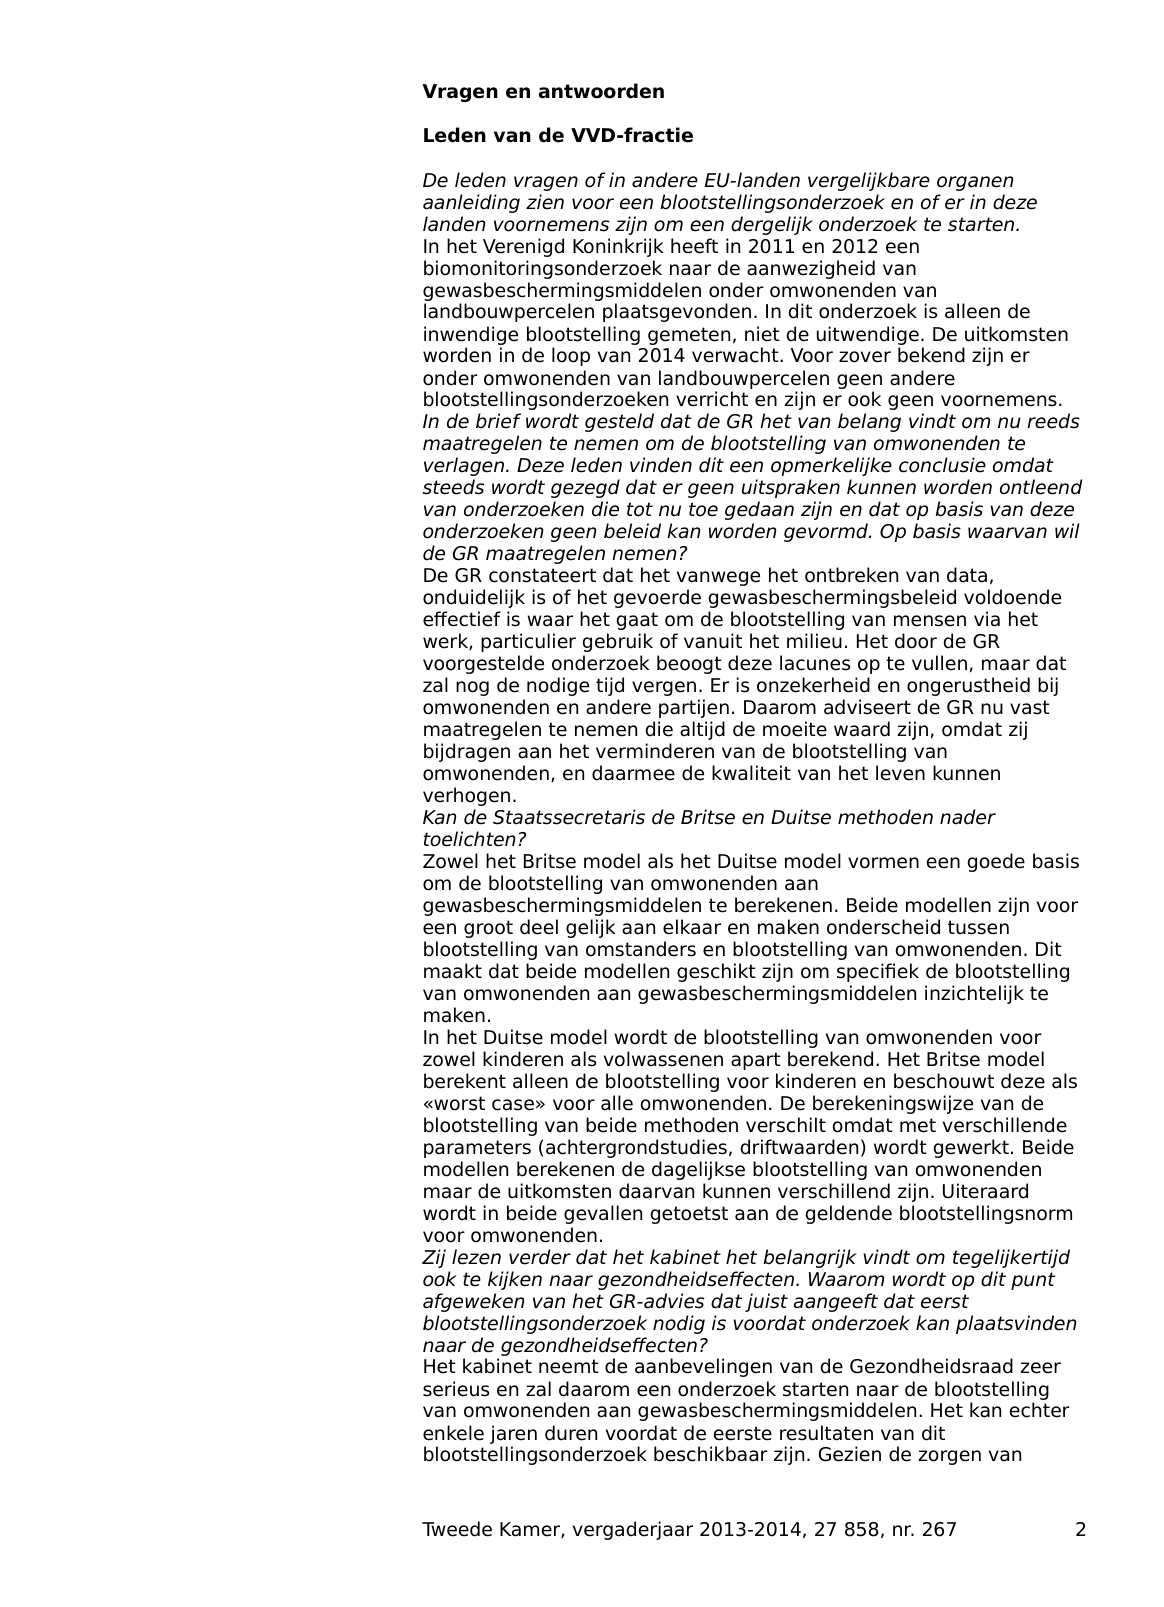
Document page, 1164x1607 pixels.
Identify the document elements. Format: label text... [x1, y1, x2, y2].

text De GR constateert dat het vanwege het ontbreken van data, onduidelijk is of het gevoerde gewasbeschermingsbeleid voldoende effectief is waar het gaat om de blootstelling van mensen via het werk, particulier gebruik of vanuit het milieu. Het door de GR voorgestelde onderzoek beoogt deze lacunes op te vullen, maar dat zal nog de nodige tijd vergen. Er is onzekerheid en ongerustheid bij omwonenden en andere partijen. Daarom adviseert de GR nu vast maatregelen te nemen die altijd de moeite waard zijn, omdat zij bijdragen aan het verminderen van de blootstelling van omwonenden, en daarmee de kwaliteit van het leven kunnen verhogen. [422, 565, 1087, 807]
subtitle Leden van de VVD-fractie [422, 125, 1087, 147]
text Zij lezen verder dat het kabinet het belangrijk vindt om tegelijkertijd ook te kijken naar gezondheidseffecten. Waarom wordt op dit punt afgeweken van het GR-advies dat juist aangeeft dat eerst blootstellingsonderzoek nodig is voordat onderzoek kan plaatsvinden naar de gezondheidseffecten? [422, 1247, 1087, 1356]
subtitle Vragen en antwoorden [422, 81, 1087, 103]
text In het Verenigd Koninkrijk heeft in 2011 en 2012 een biomonitoringsonderzoek naar de aanwezigheid van gewasbeschermingsmiddelen onder omwonenden van landbouwpercelen plaatsgevonden. In dit onderzoek is alleen de inwendige blootstelling gemeten, niet de uitwendige. De uitkomsten worden in de loop van 2014 verwacht. Voor zover bekend zijn er onder omwonenden van landbouwpercelen geen andere blootstellingsonderzoeken verricht en zijn er ook geen voornemens. [422, 236, 1087, 411]
text Het kabinet neemt de aanbevelingen van de Gezondheidsraad zeer serieus en zal daarom een onderzoek starten naar de blootstelling van omwonenden aan gewasbeschermingsmiddelen. Het kan echter enkele jaren duren voordat de eerste resultaten van dit blootstellingsonderzoek beschikbaar zijn. Gezien de zorgen van [422, 1356, 1087, 1466]
text Kan de Staatssecretaris de Britse en Duitse methoden nader toelichten? [422, 807, 1087, 851]
text Zowel het Britse model als het Duitse model vormen een goede basis om de blootstelling van omwonenden aan gewasbeschermingsmiddelen te berekenen. Beide modellen zijn voor een groot deel gelijk aan elkaar en maken onderscheid tussen blootstelling van omstanders en blootstelling van omwonenden. Dit maakt dat beide modellen geschikt zijn om specifiek de blootstelling van omwonenden aan gewasbeschermingsmiddelen inzichtelijk te maken. [422, 851, 1087, 1027]
text In de brief wordt gesteld dat de GR het van belang vindt om nu reeds maatregelen te nemen om de blootstelling van omwonenden te verlagen. Deze leden vinden dit een opmerkelijke conclusie omdat steeds wordt gezegd dat er geen uitspraken kunnen worden ontleend van onderzoeken die tot nu toe gedaan zijn en dat op basis van deze onderzoeken geen beleid kan worden gevormd. Op basis waarvan wil de GR maatregelen nemen? [422, 411, 1087, 565]
text De leden vragen of in andere EU-landen vergelijkbare organen aanleiding zien voor een blootstellingsonderzoek en of er in deze landen voornemens zijn om een dergelijk onderzoek te starten. [422, 169, 1087, 236]
text In het Duitse model wordt de blootstelling van omwonenden voor zowel kinderen als volwassenen apart berekend. Het Britse model berekent alleen de blootstelling voor kinderen en beschouwt deze als «worst case» voor alle omwonenden. De berekeningswijze van de blootstelling van beide methoden verschilt omdat met verschillende parameters (achtergrondstudies, driftwaarden) wordt gewerkt. Beide modellen berekenen de dagelijkse blootstelling van omwonenden maar de uitkomsten daarvan kunnen verschillend zijn. Uiteraard wordt in beide gevallen getoetst aan de geldende blootstellingsnorm voor omwonenden. [422, 1027, 1087, 1247]
